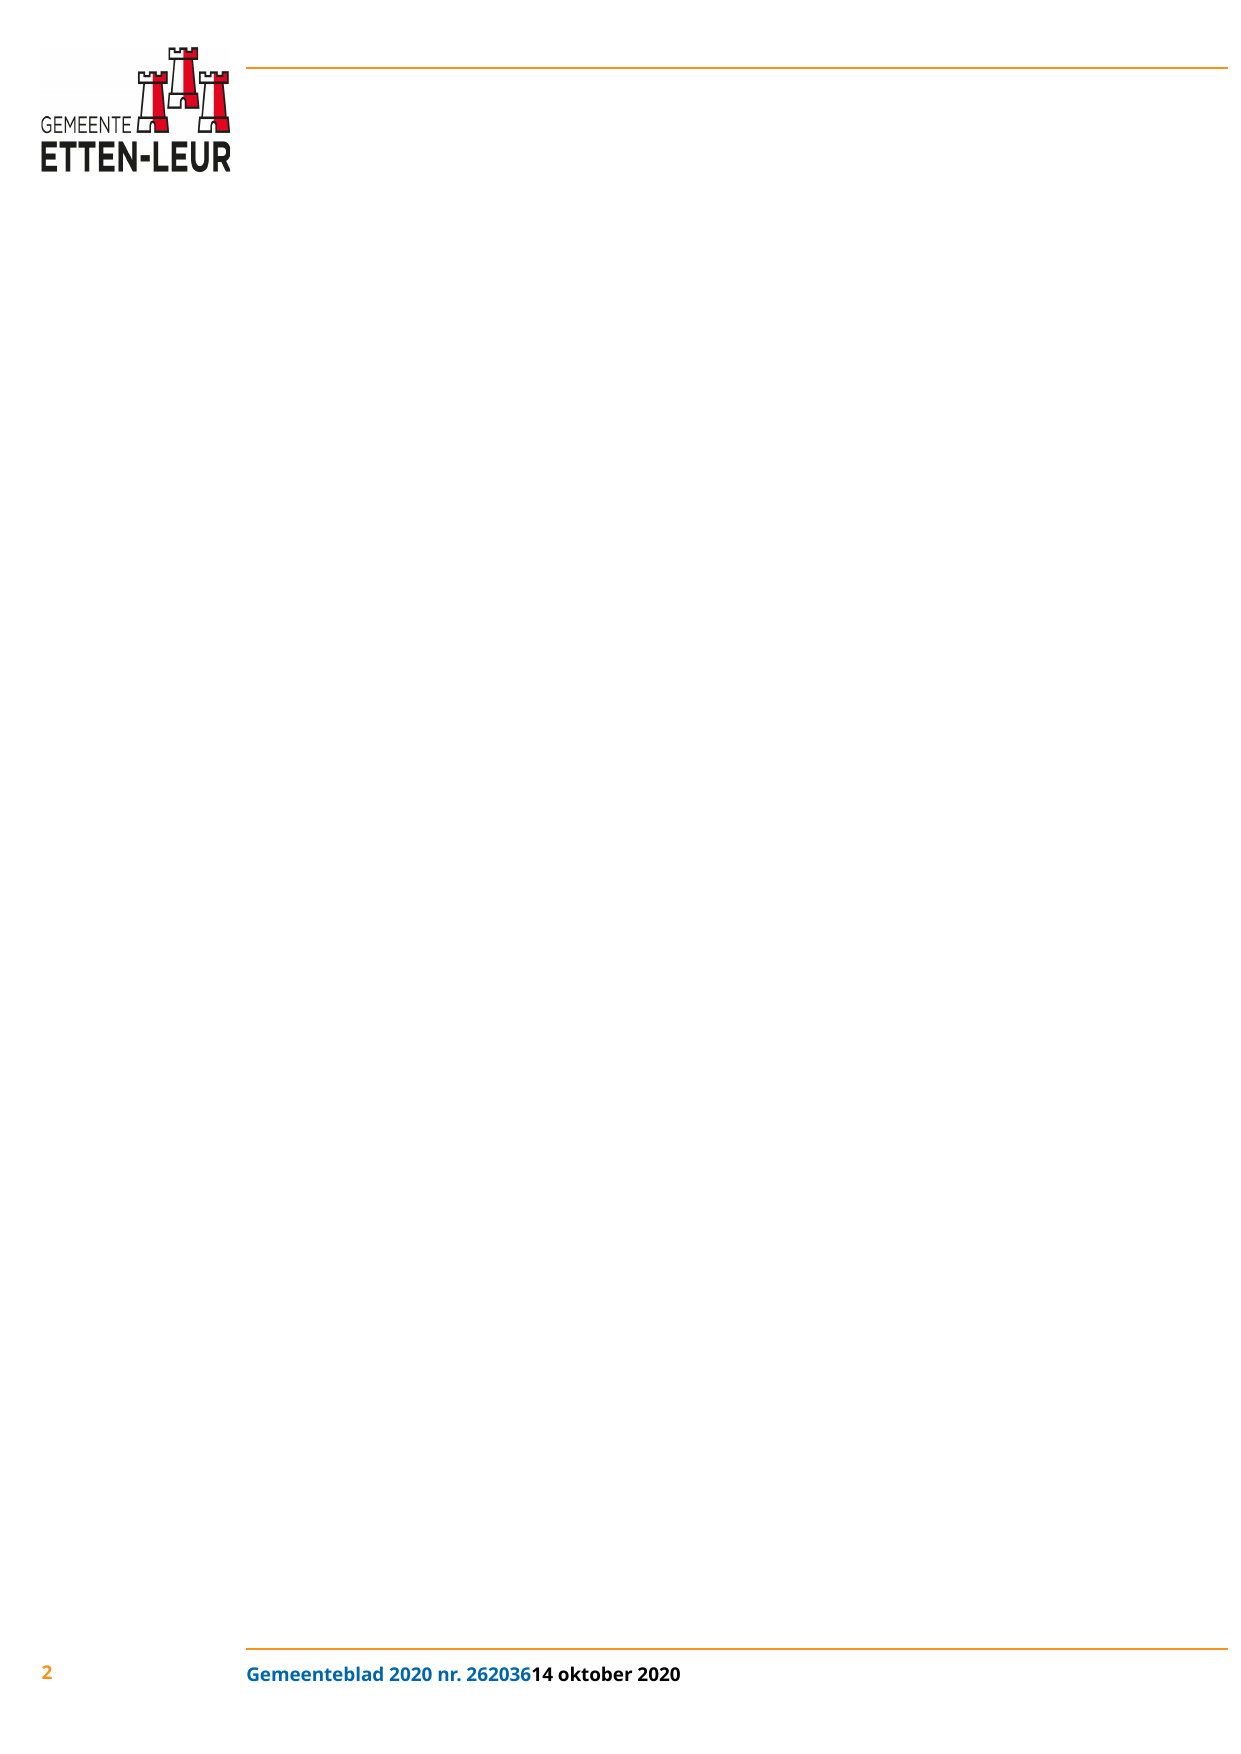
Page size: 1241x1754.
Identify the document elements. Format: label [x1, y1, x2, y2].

picture [41, 47, 231, 172]
